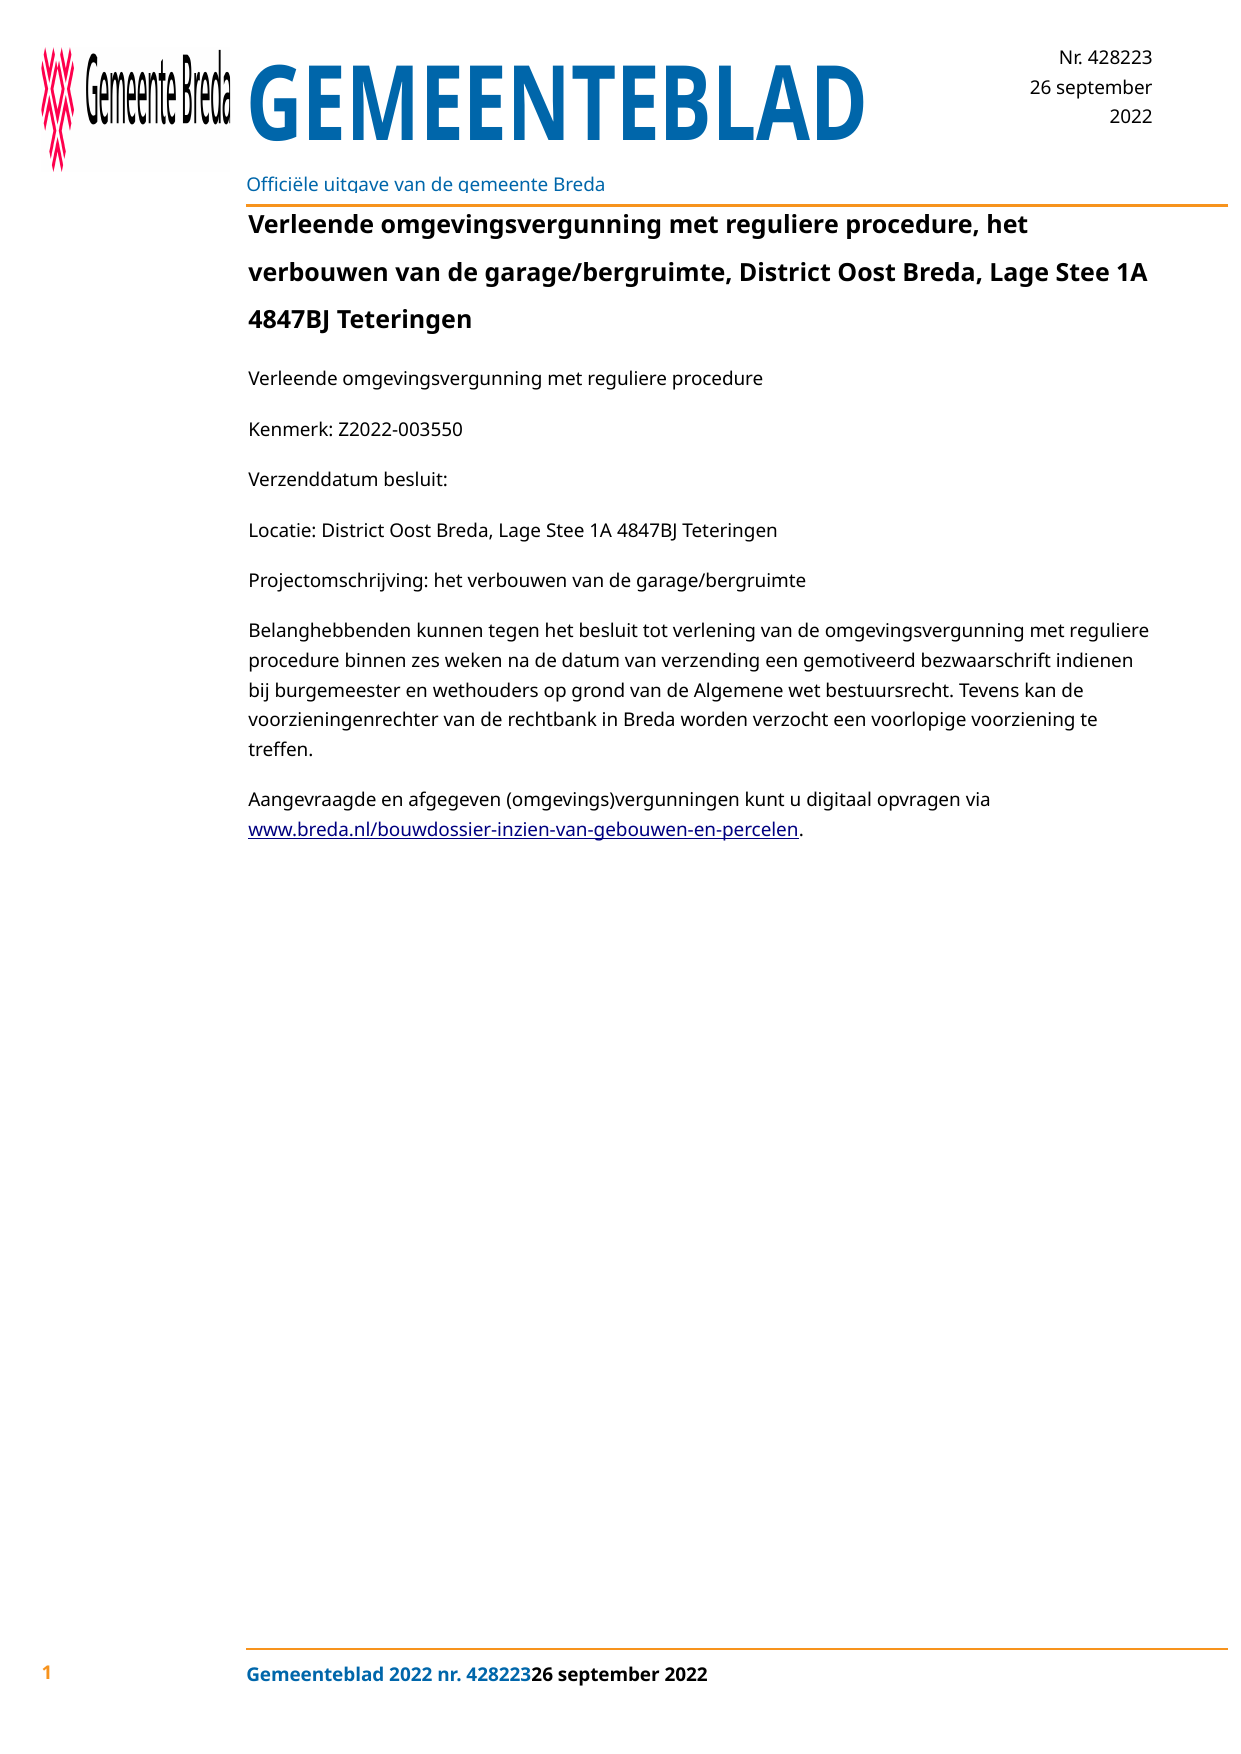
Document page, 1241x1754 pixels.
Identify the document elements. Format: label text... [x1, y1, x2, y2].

text Kenmerk: Z2022-003550 [248, 416, 1152, 442]
text Belanghebbenden kunnen tegen het besluit tot verlening van de omgevingsvergunning met reguliere procedure binnen zes weken na de datum van verzending een gemotiveerd bezwaarschrift indienen bij burgemeester en wethouders op grond van de Algemene wet bestuursrecht. Tevens kan de voorzieningenrechter van de rechtbank in Breda worden verzocht een voorlopige voorziening te treffen. [248, 618, 1152, 762]
text Verleende omgevingsvergunning met reguliere procedure [248, 366, 1152, 391]
picture [41, 47, 231, 172]
text Projectomschrijving: het verbouwen van de garage/bergruimte [248, 567, 1152, 593]
text Verleende omgevingsvergunning met reguliere procedure, het verbouwen van de garage/bergruimte, District Oost Breda, Lage Stee 1A 4847BJ Teteringen [248, 207, 1152, 336]
text Locatie: District Oost Breda, Lage Stee 1A 4847BJ Teteringen [248, 517, 1152, 542]
text Verzenddatum besluit: [248, 466, 1152, 492]
text Aangevraagde en afgegeven (omgevings)vergunningen kunt u digitaal opvragen via www.breda.nl/bouwdossier-inzien-van-gebouwen-en-percelen. [248, 786, 1152, 842]
